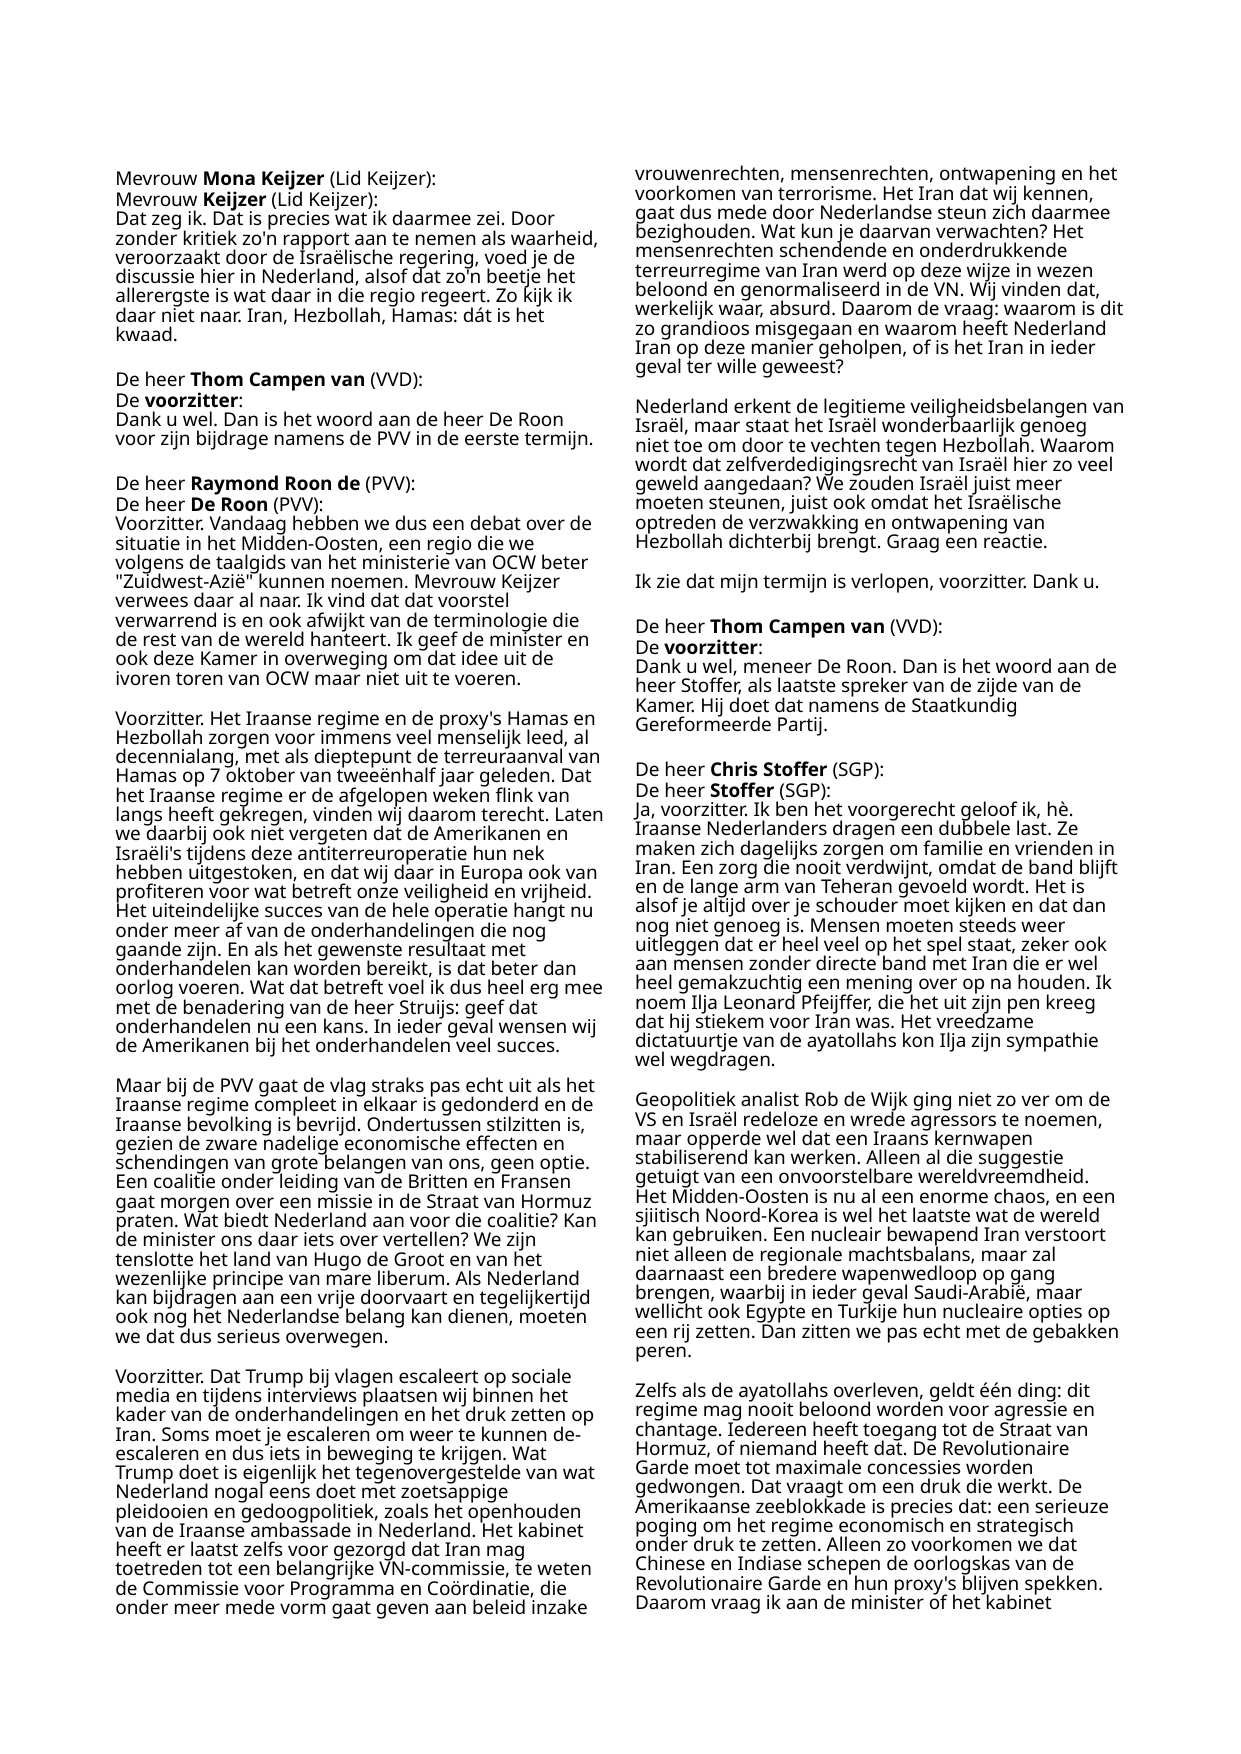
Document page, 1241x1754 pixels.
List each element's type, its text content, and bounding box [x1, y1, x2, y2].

text Nederland erkent de legitieme veiligheidsbelangen van Israël, maar staat het Israël wonderbaarlijk genoeg niet toe om door te vechten tegen Hezbollah. Waarom wordt dat zelfverdedigingsrecht van Israël hier zo veel geweld aangedaan? We zouden Israël juist meer moeten steunen, juist ook omdat het Israëlische optreden de verzwakking en ontwapening van Hezbollah dichterbij brengt. Graag een reactie. [635, 398, 1125, 552]
text Voorzitter. Het Iraanse regime en de proxy's Hamas en Hezbollah zorgen voor immens veel menselijk leed, al decennialang, met als dieptepunt de terreuraanval van Hamas op 7 oktober van tweeënhalf jaar geleden. Dat het Iraanse regime er de afgelopen weken flink van langs heeft gekregen, vinden wij daarom terecht. Laten we daarbij ook niet vergeten dat de Amerikanen en Israëli's tijdens deze antiterreuroperatie hun nek hebben uitgestoken, en dat wij daar in Europa ook van profiteren voor wat betreft onze veiligheid en vrijheid. Het uiteindelijke succes van de hele operatie hangt nu onder meer af van de onderhandelingen die nog gaande zijn. En als het gewenste resultaat met onderhandelen kan worden bereikt, is dat beter dan oorlog voeren. Wat dat betreft voel ik dus heel erg mee met de benadering van de heer Struijs: geef dat onderhandelen nu een kans. In ieder geval wensen wij de Amerikanen bij het onderhandelen veel succes. [115, 709, 605, 1056]
text vrouwenrechten, mensenrechten, ontwapening en het voorkomen van terrorisme. Het Iran dat wij kennen, gaat dus mede door Nederlandse steun zich daarmee bezighouden. Wat kun je daarvan verwachten? Het mensenrechten schendende en onderdrukkende terreurregime van Iran werd op deze wijze in wezen beloond en genormaliseerd in de VN. Wij vinden dat, werkelijk waar, absurd. Daarom de vraag: waarom is dit zo grandioos misgegaan en waarom heeft Nederland Iran op deze manier geholpen, of is het Iran in ieder geval ter wille geweest? [635, 165, 1125, 377]
text De heer Thom Campen van (VVD): [635, 613, 1125, 639]
text Dank u wel. Dan is het woord aan de heer De Roon voor zijn bijdrage namens de PVV in de eerste termijn. [115, 411, 605, 449]
text Ik zie dat mijn termijn is verlopen, voorzitter. Dank u. [635, 573, 1125, 592]
text Mevrouw Keijzer (Lid Keijzer): [115, 191, 605, 210]
text Maar bij de PVV gaat de vlag straks pas echt uit als het Iraanse regime compleet in elkaar is gedonderd en de Iraanse bevolking is bevrijd. Ondertussen stilzitten is, gezien de zware nadelige economische effecten en schendingen van grote belangen van ons, geen optie. Een coalitie onder leiding van de Britten en Fransen gaat morgen over een missie in de Straat van Hormuz praten. Wat biedt Nederland aan voor die coalitie? Kan de minister ons daar iets over vertellen? We zijn tenslotte het land van Hugo de Groot en van het wezenlijke principe van mare liberum. Als Nederland kan bijdragen aan een vrije doorvaart en tegelijkertijd ook nog het Nederlandse belang kan dienen, moeten we dat dus serieus overwegen. [115, 1077, 605, 1347]
text Voorzitter. Dat Trump bij vlagen escaleert op sociale media en tijdens interviews plaatsen wij binnen het kader van de onderhandelingen en het druk zetten op Iran. Soms moet je escaleren om weer te kunnen de-escaleren en dus iets in beweging te krijgen. Wat Trump doet is eigenlijk het tegenovergestelde van wat Nederland nogal eens doet met zoetsappige pleidooien en gedoogpolitiek, zoals het openhouden van de Iraanse ambassade in Nederland. Het kabinet heeft er laatst zelfs voor gezorgd dat Iran mag toetreden tot een belangrijke VN-commissie, te weten de Commissie voor Programma en Coördinatie, die onder meer mede vorm gaat geven aan beleid inzake [115, 1368, 605, 1618]
text Dank u wel, meneer De Roon. Dan is het woord aan de heer Stoffer, als laatste spreker van de zijde van de Kamer. Hij doet dat namens de Staatkundig Gereformeerde Partij. [635, 658, 1125, 735]
text De voorzitter: [635, 639, 1125, 658]
text De heer Chris Stoffer (SGP): [635, 756, 1125, 782]
text Voorzitter. Vandaag hebben we dus een debat over de situatie in het Midden-Oosten, een regio die we volgens de taalgids van het ministerie van OCW beter "Zuidwest-Azië" kunnen noemen. Mevrouw Keijzer verwees daar al naar. Ik vind dat dat voorstel verwarrend is en ook afwijkt van de terminologie die de rest van de wereld hanteert. Ik geef de minister en ook deze Kamer in overweging om dat idee uit de ivoren toren van OCW maar niet uit te voeren. [115, 515, 605, 689]
text De voorzitter: [115, 392, 605, 411]
text De heer Thom Campen van (VVD): [115, 366, 605, 392]
text Zelfs als de ayatollahs overleven, geldt één ding: dit regime mag nooit beloond worden voor agressie en chantage. Iedereen heeft toegang tot de Straat van Hormuz, of niemand heeft dat. De Revolutionaire Garde moet tot maximale concessies worden gedwongen. Dat vraagt om een druk die werkt. De Amerikaanse zeeblokkade is precies dat: een serieuze poging om het regime economisch en strategisch onder druk te zetten. Alleen zo voorkomen we dat Chinese en Indiase schepen de oorlogskas van de Revolutionaire Garde en hun proxy's blijven spekken. Daarom vraag ik aan de minister of het kabinet [635, 1382, 1125, 1613]
text Geopolitiek analist Rob de Wijk ging niet zo ver om de VS en Israël redeloze en wrede agressors te noemen, maar opperde wel dat een Iraans kernwapen stabiliserend kan werken. Alleen al die suggestie getuigt van een onvoorstelbare wereldvreemdheid. Het Midden-Oosten is nu al een enorme chaos, en een sjiitisch Noord-Korea is wel het laatste wat de wereld kan gebruiken. Een nucleair bewapend Iran verstoort niet alleen de regionale machtsbalans, maar zal daarnaast een bredere wapenwedloop op gang brengen, waarbij in ieder geval Saudi-Arabië, maar wellicht ook Egypte en Turkije hun nucleaire opties op een rij zetten. Dan zitten we pas echt met de gebakken peren. [635, 1091, 1125, 1361]
text De heer Raymond Roon de (PVV): [115, 470, 605, 496]
text De heer Stoffer (SGP): [635, 782, 1125, 801]
text Mevrouw Mona Keijzer (Lid Keijzer): [115, 165, 605, 191]
text Ja, voorzitter. Ik ben het voorgerecht geloof ik, hè. Iraanse Nederlanders dragen een dubbele last. Ze maken zich dagelijks zorgen om familie en vrienden in Iran. Een zorg die nooit verdwijnt, omdat de band blijft en de lange arm van Teheran gevoeld wordt. Het is alsof je altijd over je schouder moet kijken en dat dan nog niet genoeg is. Mensen moeten steeds weer uitleggen dat er heel veel op het spel staat, zeker ook aan mensen zonder directe band met Iran die er wel heel gemakzuchtig een mening over op na houden. Ik noem Ilja Leonard Pfeijffer, die het uit zijn pen kreeg dat hij stiekem voor Iran was. Het vreedzame dictatuurtje van de ayatollahs kon Ilja zijn sympathie wel wegdragen. [635, 801, 1125, 1071]
text Dat zeg ik. Dat is precies wat ik daarmee zei. Door zonder kritiek zo'n rapport aan te nemen als waarheid, veroorzaakt door de Israëlische regering, voed je de discussie hier in Nederland, alsof dat zo'n beetje het allerergste is wat daar in die regio regeert. Zo kijk ik daar niet naar. Iran, Hezbollah, Hamas: dát is het kwaad. [115, 210, 605, 345]
text De heer De Roon (PVV): [115, 496, 605, 515]
